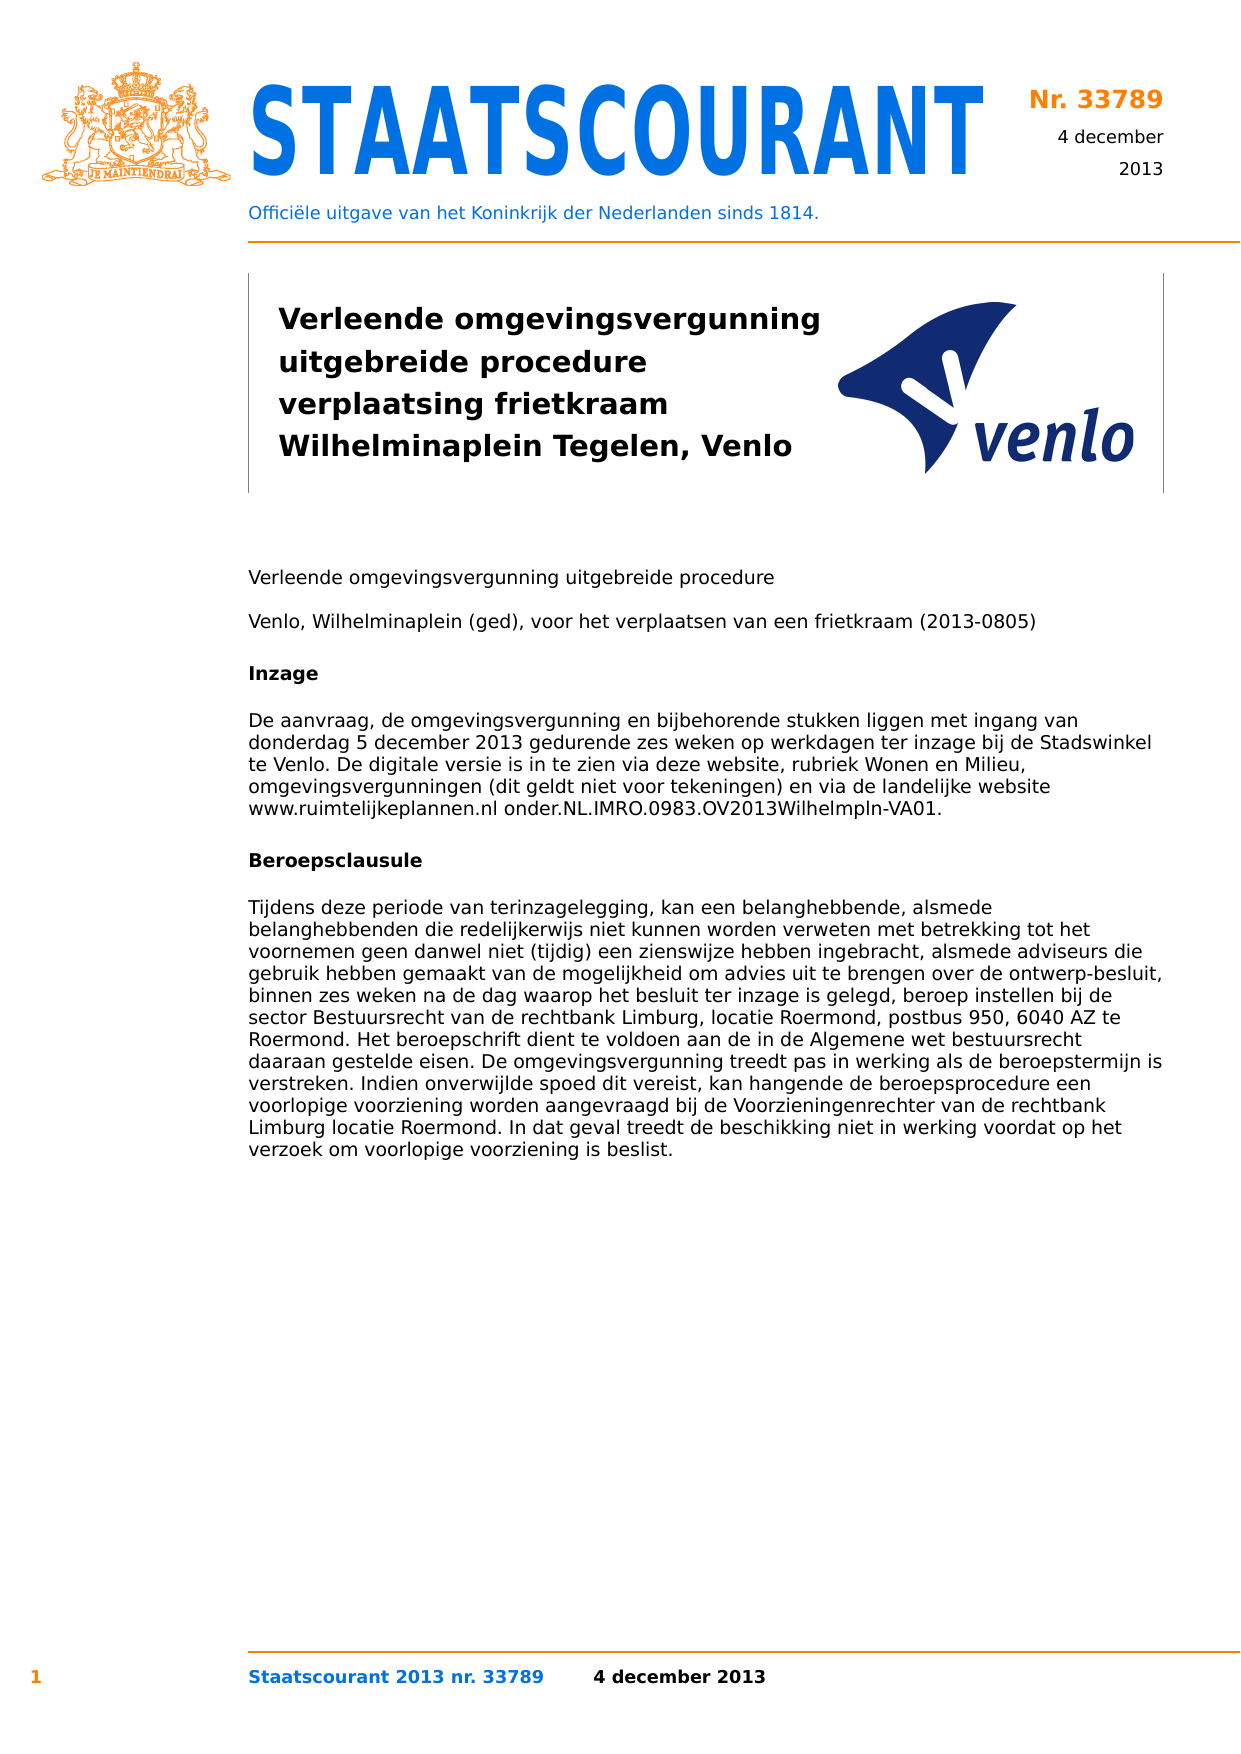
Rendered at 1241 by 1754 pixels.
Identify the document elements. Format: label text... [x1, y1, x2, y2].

subtitle Verleende omgevingsvergunning uitgebreide procedure verplaatsing frietkraam Wilhelminaplein Tegelen, Venlo [249, 273, 1163, 493]
picture [41, 62, 231, 186]
text De aanvraag, de omgevingsvergunning en bijbehorende stukken liggen met ingang van donderdag 5 december 2013 gedurende zes weken op werkdagen ter inzage bij de Stadswinkel te Venlo. De digitale versie is in te zien via deze website, rubriek Wonen en Milieu, omgevingsvergunningen (dit geldt niet voor tekeningen) en via de landelijke website www.ruimtelijkeplannen.nl onder.NL.IMRO.0983.OV2013Wilhelmpln-VA01. [248, 710, 1163, 820]
table_cell Officiële uitgave van het Koninkrijk der Nederlanden sinds 1814. [248, 203, 1240, 241]
picture [838, 302, 1134, 474]
subtitle Inzage [248, 663, 1163, 685]
text Verleende omgevingsvergunning uitgebreide procedure [248, 567, 1163, 589]
table_cell 4 december [998, 121, 1240, 153]
text Venlo, Wilhelminaplein (ged), voor het verplaatsen van een frietkraam (2013-0805) [248, 611, 1163, 633]
table_cell 2013 [998, 153, 1240, 203]
table_header STAATSCOURANT [248, 62, 998, 203]
table_header Nr. 33789 [998, 62, 1240, 121]
text Tijdens deze periode van terinzagelegging, kan een belanghebbende, alsmede belanghebbenden die redelijkerwijs niet kunnen worden verweten met betrekking tot het voornemen geen danwel niet (tijdig) een zienswijze hebben ingebracht, alsmede adviseurs die gebruik hebben gemaakt van de mogelijkheid om advies uit te brengen over de ontwerp-besluit, binnen zes weken na de dag waarop het besluit ter inzage is gelegd, beroep instellen bij de sector Bestuursrecht van de rechtbank Limburg, locatie Roermond, postbus 950, 6040 AZ te Roermond. Het beroepschrift dient te voldoen aan de in de Algemene wet bestuursrecht daaraan gestelde eisen. De omgevingsvergunning treedt pas in werking als de beroepstermijn is verstreken. Indien onverwijlde spoed dit vereist, kan hangende de beroepsprocedure een voorlopige voorziening worden aangevraagd bij de Voorzieningenrechter van de rechtbank Limburg locatie Roermond. In dat geval treedt de beschikking niet in werking voordat op het verzoek om voorlopige voorziening is beslist. [248, 897, 1163, 1161]
subtitle Beroepsclausule [248, 850, 1163, 872]
table_header [25, 62, 248, 241]
